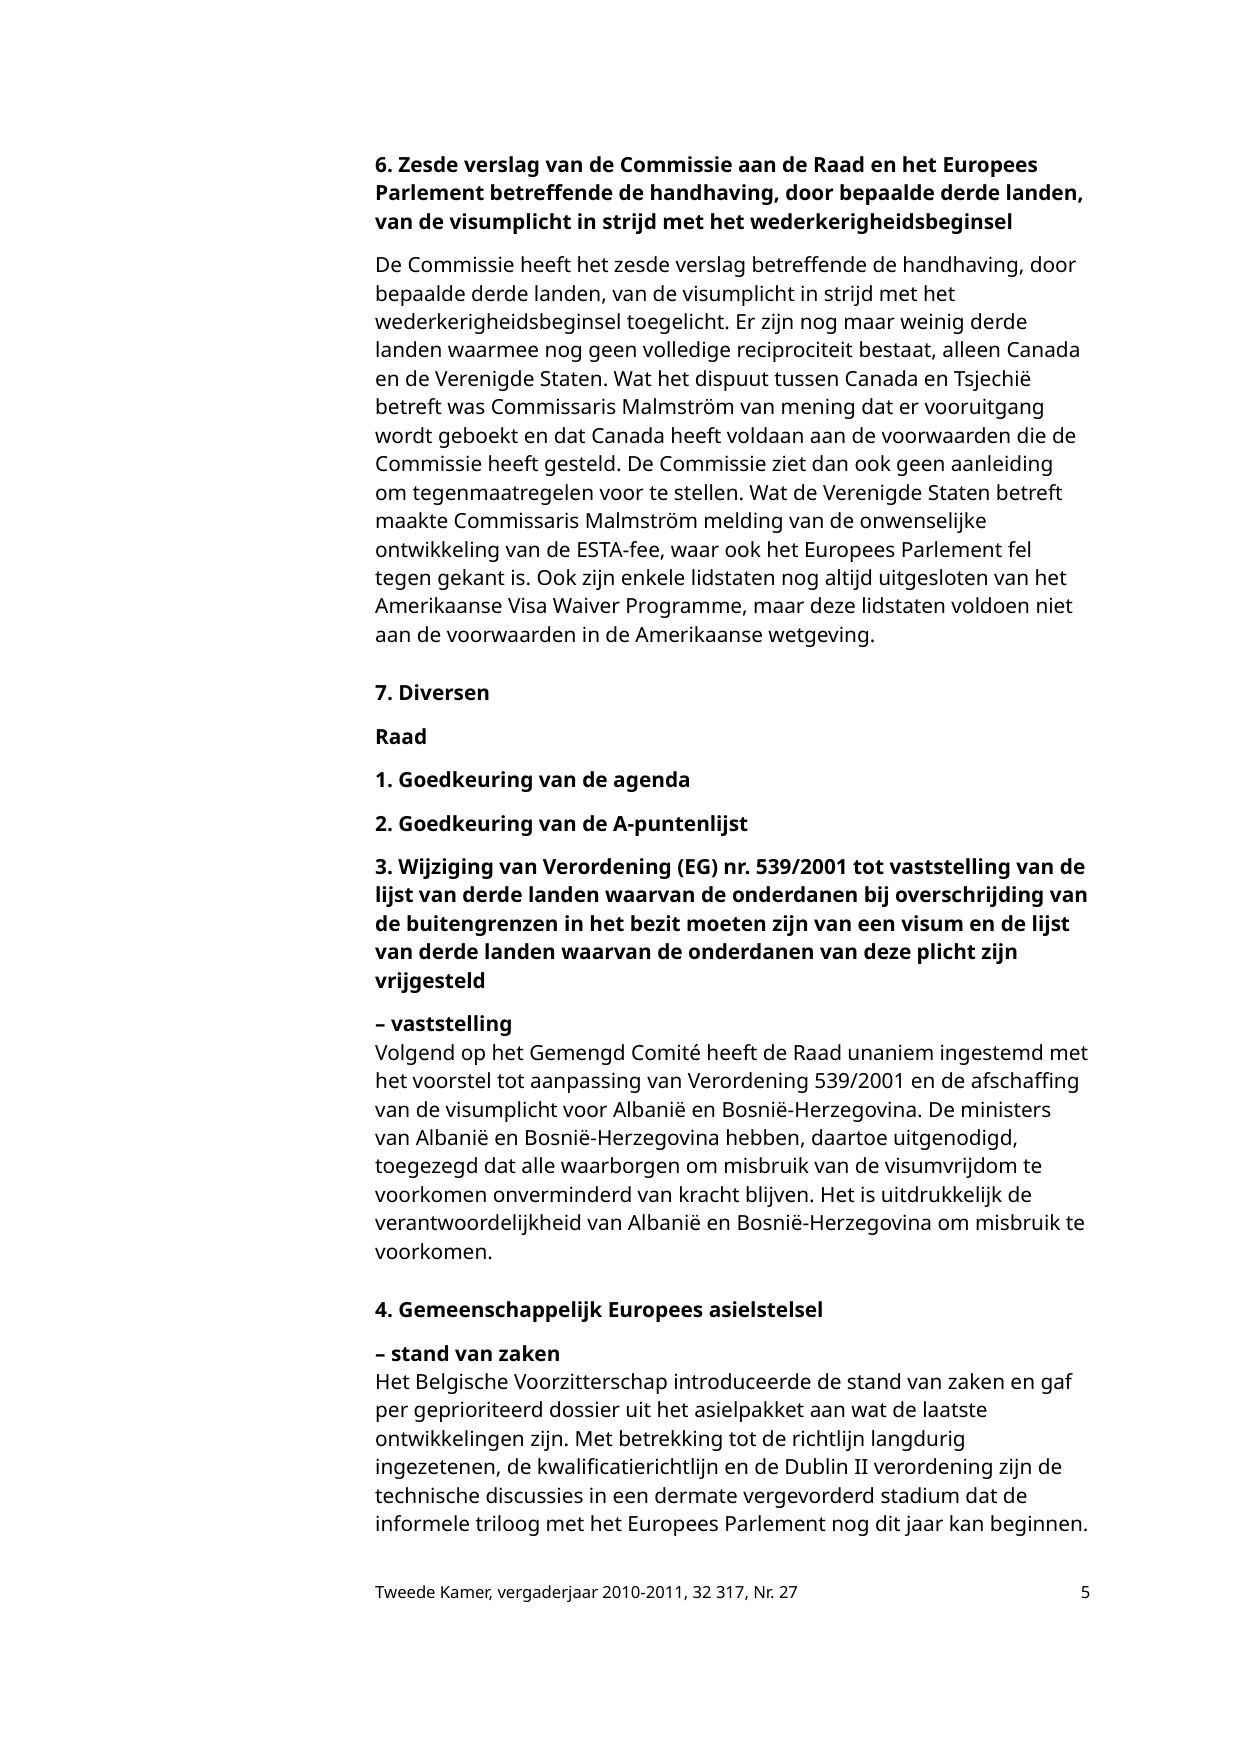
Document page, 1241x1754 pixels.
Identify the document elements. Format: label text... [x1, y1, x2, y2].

text 7. Diversen [375, 678, 1090, 707]
text Raad [375, 722, 1090, 750]
text Het Belgische Voorzitterschap introduceerde de stand van zaken en gaf per geprioriteerd dossier uit het asielpakket aan wat de laatste ontwikkelingen zijn. Met betrekking tot de richtlijn langdurig ingezetenen, de kwalificatierichtlijn en de Dublin II verordening zijn de technische discussies in een dermate vergevorderd stadium dat de informele triloog met het Europees Parlement nog dit jaar kan beginnen. [375, 1367, 1090, 1538]
text 1. Goedkeuring van de agenda [375, 765, 1090, 794]
text – vaststelling [375, 1009, 1090, 1038]
text 3. Wijziging van Verordening (EG) nr. 539/2001 tot vaststelling van de lijst van derde landen waarvan de onderdanen bij overschrijding van de buitengrenzen in het bezit moeten zijn van een visum en de lijst van derde landen waarvan de onderdanen van deze plicht zijn vrijgesteld [375, 852, 1090, 994]
text 4. Gemeenschappelijk Europees asielstelsel [375, 1295, 1090, 1324]
text 6. Zesde verslag van de Commissie aan de Raad en het Europees Parlement betreffende de handhaving, door bepaalde derde landen, van de visumplicht in strijd met het wederkerigheidsbeginsel [375, 150, 1090, 235]
text Volgend op het Gemengd Comité heeft de Raad unaniem ingestemd met het voorstel tot aanpassing van Verordening 539/2001 en de afschaffing van de visumplicht voor Albanië en Bosnië-Herzegovina. De ministers van Albanië en Bosnië-Herzegovina hebben, daartoe uitgenodigd, toegezegd dat alle waarborgen om misbruik van de visumvrijdom te voorkomen onverminderd van kracht blijven. Het is uitdrukkelijk de verantwoordelijkheid van Albanië en Bosnië-Herzegovina om misbruik te voorkomen. [375, 1038, 1090, 1265]
text De Commissie heeft het zesde verslag betreffende de handhaving, door bepaalde derde landen, van de visumplicht in strijd met het wederkerigheidsbeginsel toegelicht. Er zijn nog maar weinig derde landen waarmee nog geen volledige reciprociteit bestaat, alleen Canada en de Verenigde Staten. Wat het dispuut tussen Canada en Tsjechië betreft was Commissaris Malmström van mening dat er vooruitgang wordt geboekt en dat Canada heeft voldaan aan de voorwaarden die de Commissie heeft gesteld. De Commissie ziet dan ook geen aanleiding om tegenmaatregelen voor te stellen. Wat de Verenigde Staten betreft maakte Commissaris Malmström melding van de onwenselijke ontwikkeling van de ESTA-fee, waar ook het Europees Parlement fel tegen gekant is. Ook zijn enkele lidstaten nog altijd uitgesloten van het Amerikaanse Visa Waiver Programme, maar deze lidstaten voldoen niet aan de voorwaarden in de Amerikaanse wetgeving. [375, 250, 1090, 648]
text 2. Goedkeuring van de A-puntenlijst [375, 809, 1090, 837]
text – stand van zaken [375, 1339, 1090, 1367]
